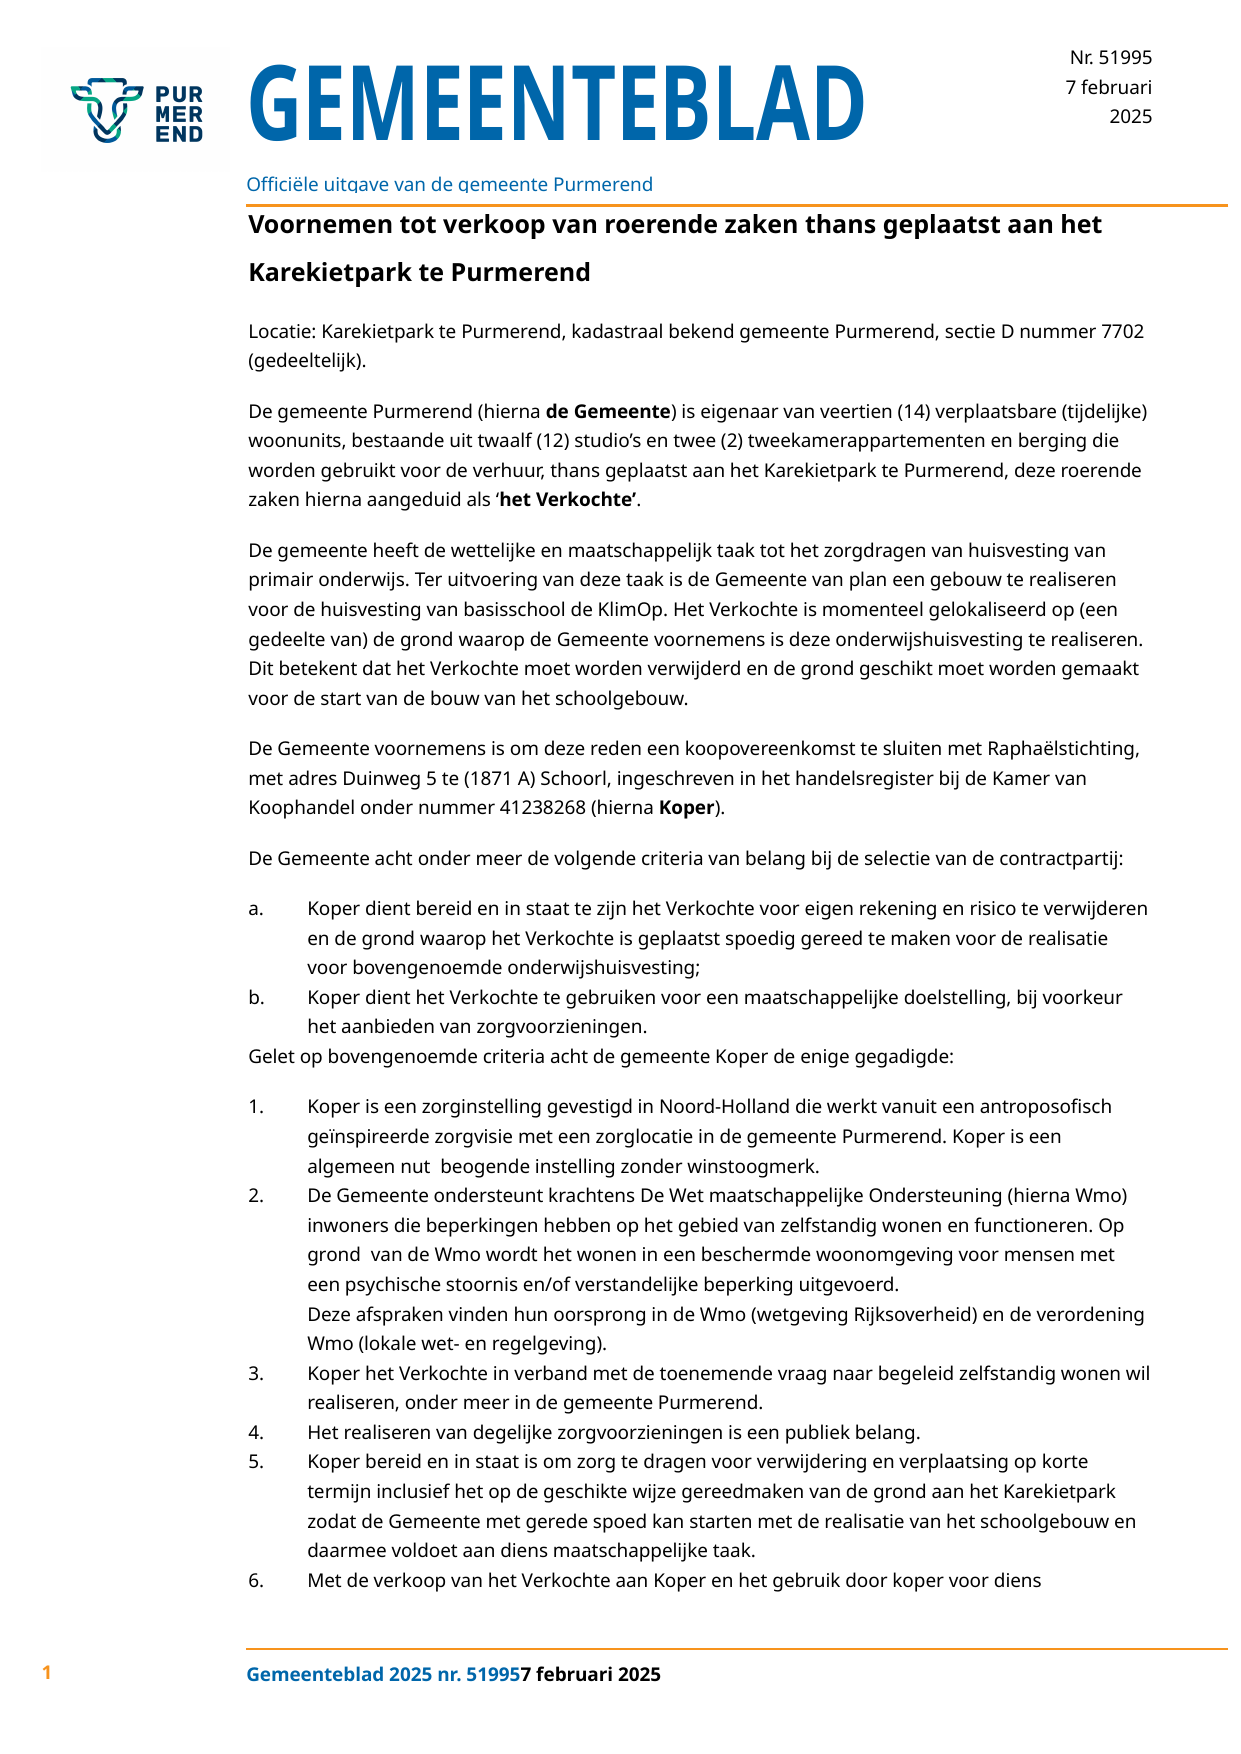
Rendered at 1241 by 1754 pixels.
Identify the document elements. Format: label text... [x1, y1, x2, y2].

text Locatie: Karekietpark te Purmerend, kadastraal bekend gemeente Purmerend, sectie D nummer 7702 (gedeeltelijk). [248, 318, 1152, 373]
text De Gemeente acht onder meer de volgende criteria van belang bij de selectie van de contractpartij: [248, 845, 1152, 871]
list Koper het Verkochte in verband met de toenemende vraag naar begeleid zelfstandig wonen wil realiseren, onder meer in de gemeente Purmerend. [248, 1360, 1152, 1415]
text De gemeente heeft de wettelijke en maatschappelijk taak tot het zorgdragen van huisvesting van primair onderwijs. Ter uitvoering van deze taak is de Gemeente van plan een gebouw te realiseren voor de huisvesting van basisschool de KlimOp. Het Verkochte is momenteel gelokaliseerd op (een gedeelte van) de grond waarop de Gemeente voornemens is deze onderwijshuisvesting te realiseren. Dit betekent dat het Verkochte moet worden verwijderd en de grond geschikt moet worden gemaakt voor de start van de bouw van het schoolgebouw. [248, 537, 1152, 711]
picture [41, 47, 231, 172]
text De gemeente Purmerend (hierna de Gemeente) is eigenaar van veertien (14) verplaatsbare (tijdelijke) woonunits, bestaande uit twaalf (12) studio’s en twee (2) tweekamerappartementen en berging die worden gebruikt voor de verhuur, thans geplaatst aan het Karekietpark te Purmerend, deze roerende zaken hierna aangeduid als ‘het Verkochte’. [248, 398, 1152, 512]
list De Gemeente ondersteunt krachtens De Wet maatschappelijke Ondersteuning (hierna Wmo) inwoners die beperkingen hebben op het gebied van zelfstandig wonen en functioneren. Op grond van de Wmo wordt het wonen in een beschermde woonomgeving voor mensen met een psychische stoornis en/of verstandelijke beperking uitgevoerd. [248, 1182, 1152, 1297]
list Met de verkoop van het Verkochte aan Koper en het gebruik door koper voor diens [248, 1567, 1152, 1593]
list Koper bereid en in staat is om zorg te dragen voor verwijdering en verplaatsing op korte termijn inclusief het op de geschikte wijze gereedmaken van de grond aan het Karekietpark zodat de Gemeente met gerede spoed kan starten met de realisatie van het schoolgebouw en daarmee voldoet aan diens maatschappelijke taak. [248, 1449, 1152, 1563]
list Koper dient bereid en in staat te zijn het Verkochte voor eigen rekening en risico te verwijderen en de grond waarop het Verkochte is geplaatst spoedig gereed te maken voor de realisatie voor bovengenoemde onderwijshuisvesting; [248, 895, 1152, 980]
text De Gemeente voornemens is om deze reden een koopovereenkomst te sluiten met Raphaëlstichting, met adres Duinweg 5 te (1871 A) Schoorl, ingeschreven in het handelsregister bij de Kamer van Koophandel onder nummer 41238268 (hierna Koper). [248, 735, 1152, 820]
list Het realiseren van degelijke zorgvoorzieningen is een publiek belang. [248, 1419, 1152, 1445]
text Gelet op bovengenoemde criteria acht de gemeente Koper de enige gegadigde: [248, 1043, 1152, 1069]
list Deze afspraken vinden hun oorsprong in de Wmo (wetgeving Rijksoverheid) en de verordening Wmo (lokale wet- en regelgeving). [248, 1301, 1152, 1356]
list Koper dient het Verkochte te gebruiken voor een maatschappelijke doelstelling, bij voorkeur het aanbieden van zorgvoorzieningen. [248, 984, 1152, 1039]
text Voornemen tot verkoop van roerende zaken thans geplaatst aan het Karekietpark te Purmerend [248, 207, 1152, 288]
list Koper is een zorginstelling gevestigd in Noord-Holland die werkt vanuit een antroposofisch geïnspireerde zorgvisie met een zorglocatie in de gemeente Purmerend. Koper is een algemeen nut beogende instelling zonder winstoogmerk. [248, 1094, 1152, 1179]
